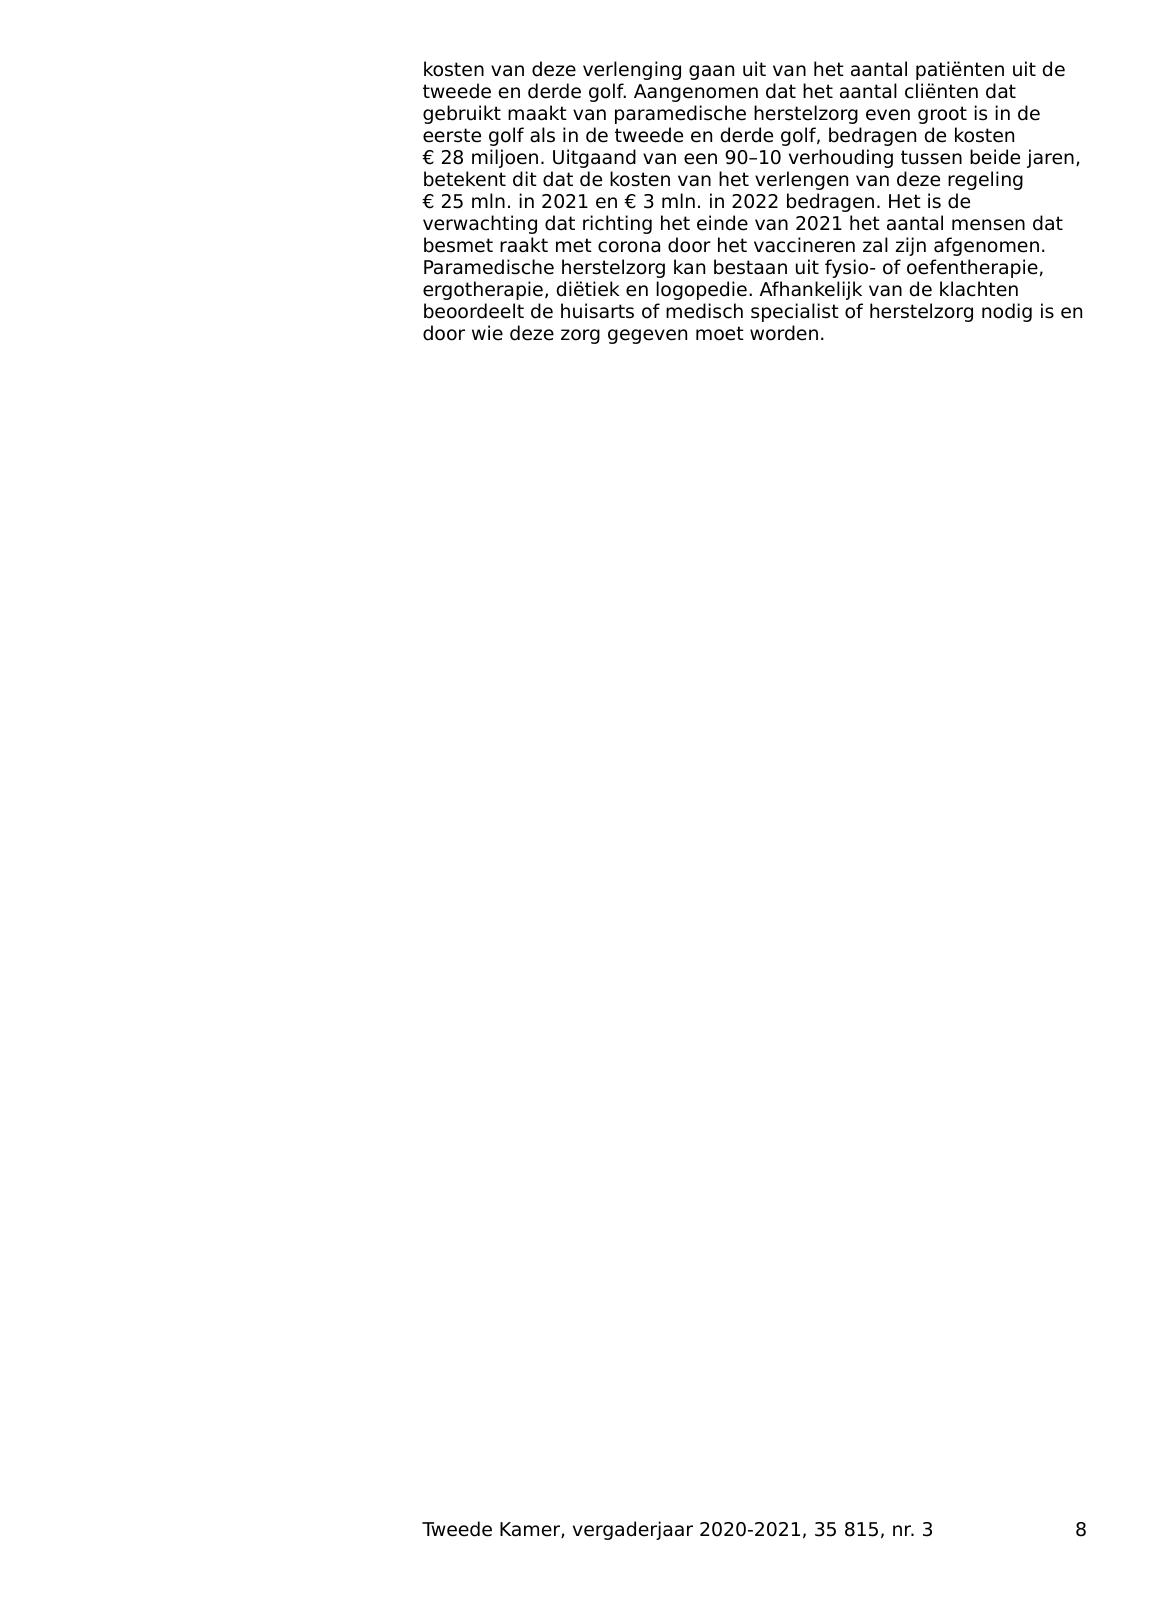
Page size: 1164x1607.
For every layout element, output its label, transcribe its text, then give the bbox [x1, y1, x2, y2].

text kosten van deze verlenging gaan uit van het aantal patiënten uit de tweede en derde golf. Aangenomen dat het aantal cliënten dat gebruikt maakt van paramedische herstelzorg even groot is in de eerste golf als in de tweede en derde golf, bedragen de kosten € 28 miljoen. Uitgaand van een 90–10 verhouding tussen beide jaren, betekent dit dat de kosten van het verlengen van deze regeling € 25 mln. in 2021 en € 3 mln. in 2022 bedragen. Het is de verwachting dat richting het einde van 2021 het aantal mensen dat besmet raakt met corona door het vaccineren zal zijn afgenomen. Paramedische herstelzorg kan bestaan uit fysio- of oefentherapie, ergotherapie, diëtiek en logopedie. Afhankelijk van de klachten beoordeelt de huisarts of medisch specialist of herstelzorg nodig is en door wie deze zorg gegeven moet worden. [422, 59, 1087, 345]
